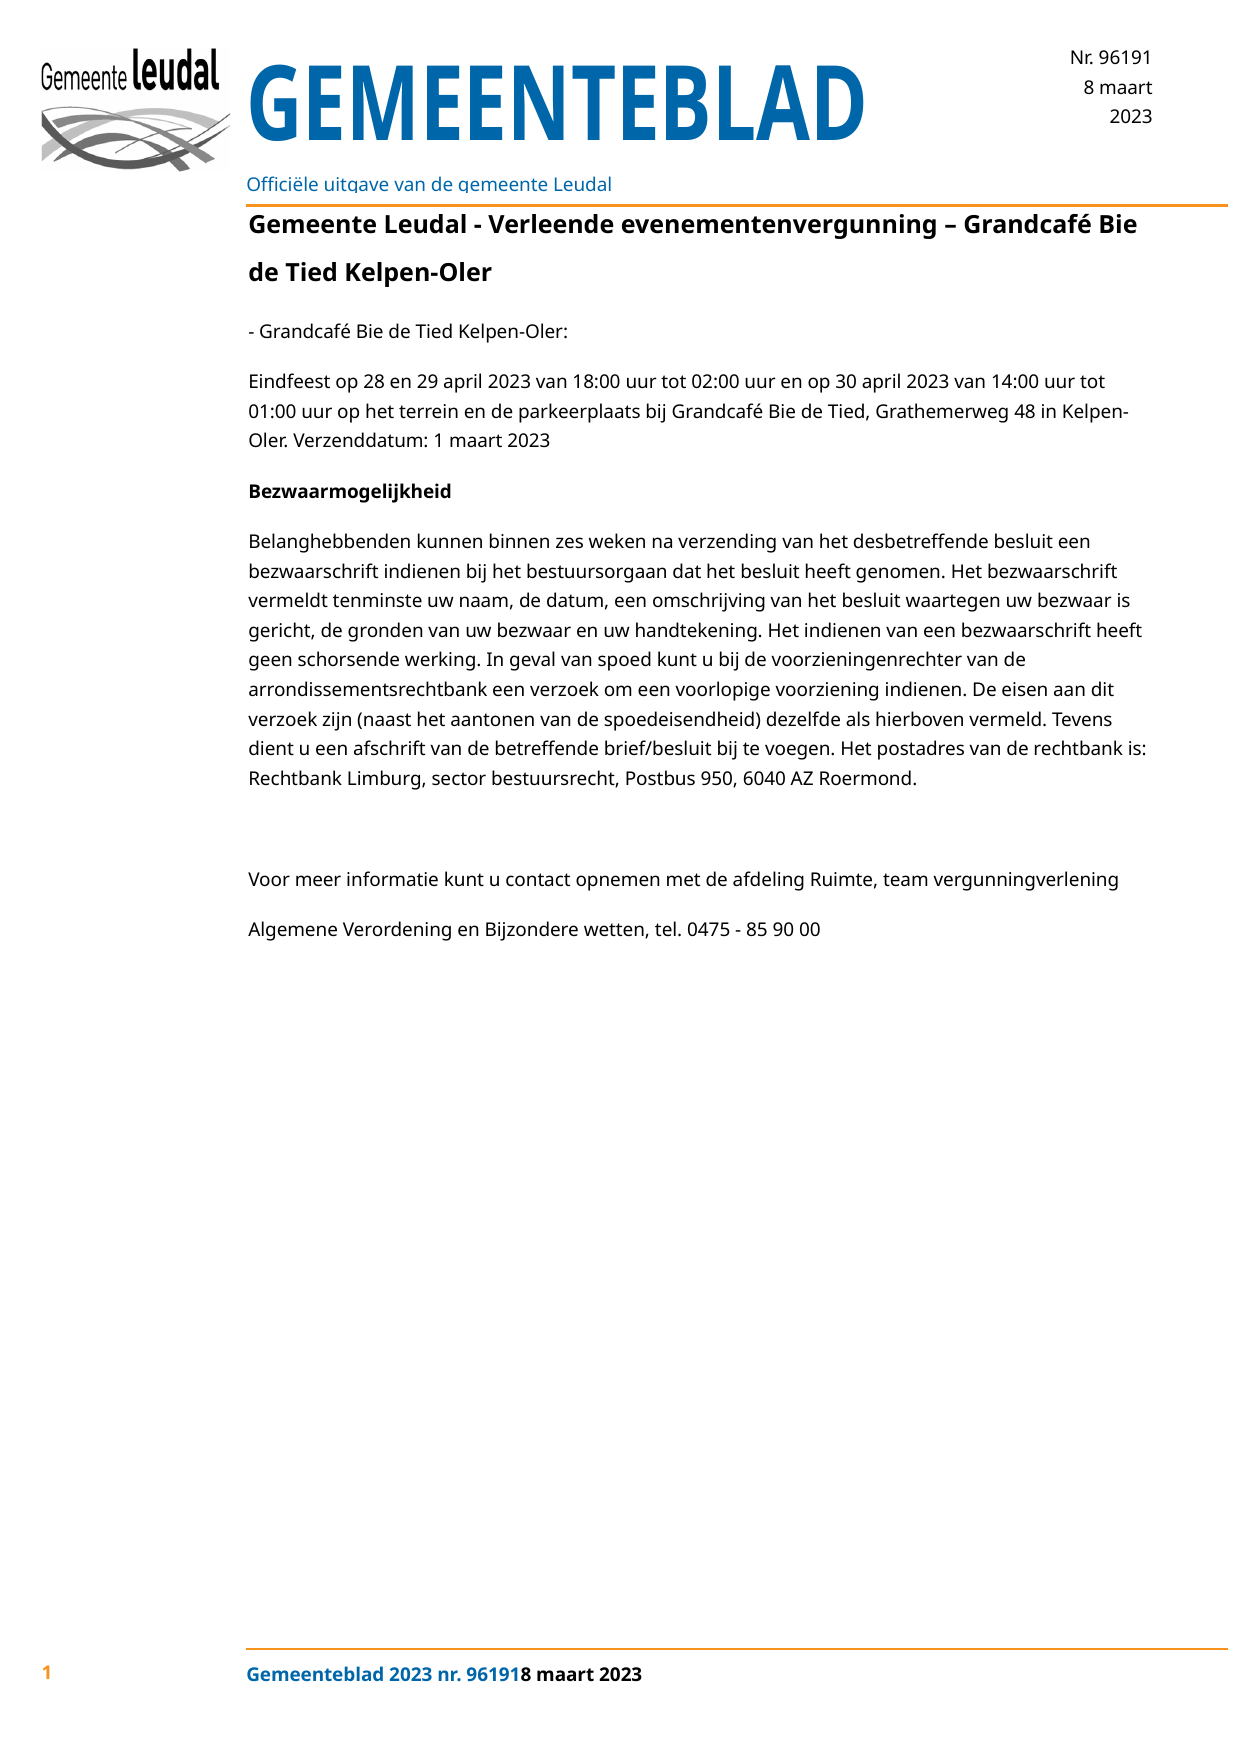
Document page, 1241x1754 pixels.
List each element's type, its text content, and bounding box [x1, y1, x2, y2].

text Gemeente Leudal - Verleende evenementenvergunning – Grandcafé Bie de Tied Kelpen-Oler [248, 207, 1152, 288]
picture [41, 47, 231, 172]
text Voor meer informatie kunt u contact opnemen met de afdeling Ruimte, team vergunningverlening [248, 866, 1152, 892]
text - Grandcafé Bie de Tied Kelpen-Oler: [248, 318, 1152, 344]
text Eindfeest op 28 en 29 april 2023 van 18:00 uur tot 02:00 uur en op 30 april 2023 van 14:00 uur tot 01:00 uur op het terrein en de parkeerplaats bij Grandcafé Bie de Tied, Grathemerweg 48 in Kelpen-Oler. Verzenddatum: 1 maart 2023 [248, 368, 1152, 453]
text Bezwaarmogelijkheid [248, 478, 1152, 504]
text Algemene Verordening en Bijzondere wetten, tel. 0475 - 85 90 00 [248, 916, 1152, 942]
text Belanghebbenden kunnen binnen zes weken na verzending van het desbetreffende besluit een bezwaarschrift indienen bij het bestuursorgaan dat het besluit heeft genomen. Het bezwaarschrift vermeldt tenminste uw naam, de datum, een omschrijving van het besluit waartegen uw bezwaar is gericht, de gronden van uw bezwaar en uw handtekening. Het indienen van een bezwaarschrift heeft geen schorsende werking. In geval van spoed kunt u bij de voorzieningenrechter van de arrondissementsrechtbank een verzoek om een voorlopige voorziening indienen. De eisen aan dit verzoek zijn (naast het aantonen van de spoedeisendheid) dezelfde als hierboven vermeld. Tevens dient u een afschrift van de betreffende brief/besluit bij te voegen. Het postadres van de rechtbank is: Rechtbank Limburg, sector bestuursrecht, Postbus 950, 6040 AZ Roermond. [248, 528, 1152, 791]
